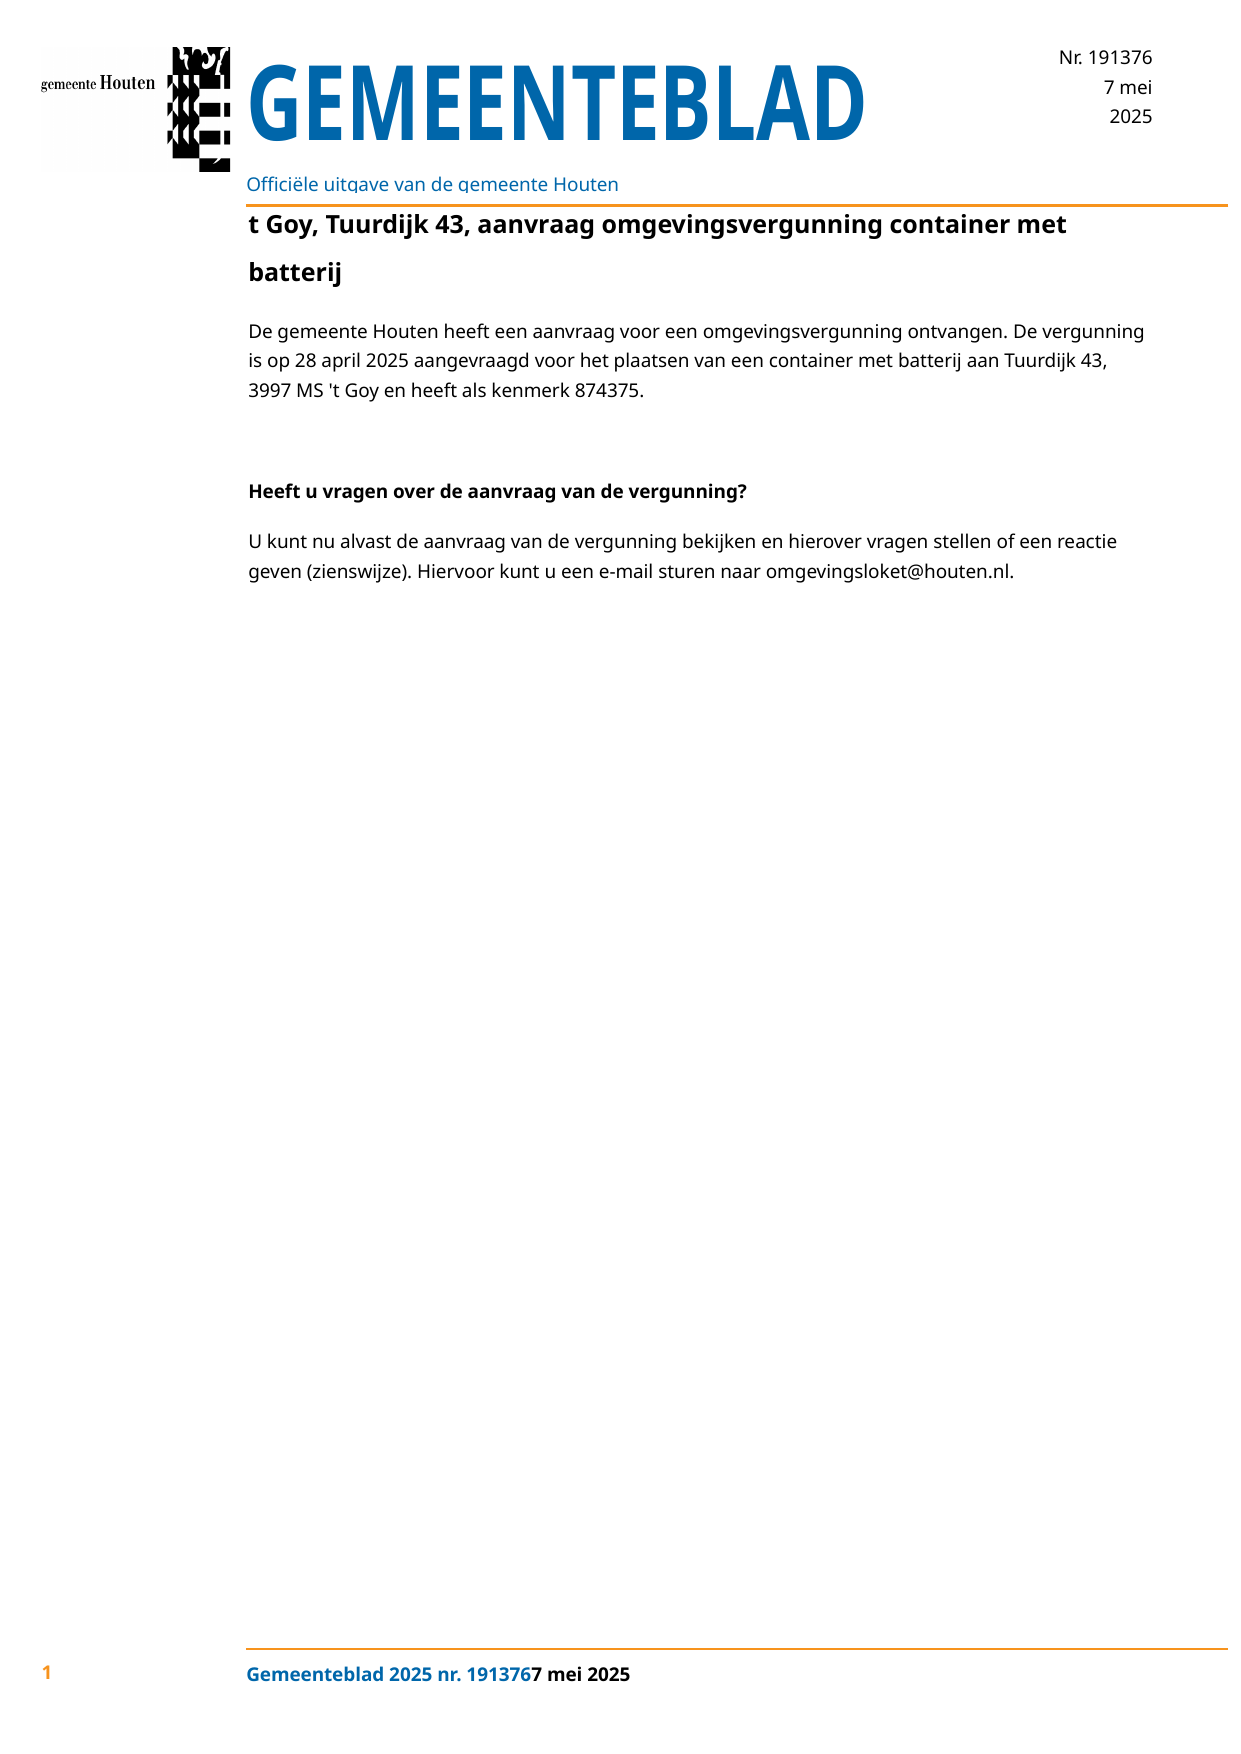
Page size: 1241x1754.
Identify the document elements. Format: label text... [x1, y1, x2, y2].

text De gemeente Houten heeft een aanvraag voor een omgevingsvergunning ontvangen. De vergunning is op 28 april 2025 aangevraagd voor het plaatsen van een container met batterij aan Tuurdijk 43, 3997 MS 't Goy en heeft als kenmerk 874375. [248, 318, 1152, 403]
text t Goy, Tuurdijk 43, aanvraag omgevingsvergunning container met batterij [248, 207, 1152, 288]
text U kunt nu alvast de aanvraag van de vergunning bekijken en hierover vragen stellen of een reactie geven (zienswijze). Hiervoor kunt u een e-mail sturen naar omgevingsloket@houten.nl. [248, 528, 1152, 584]
text Heeft u vragen over de aanvraag van de vergunning? [248, 478, 1152, 504]
picture [41, 47, 231, 172]
